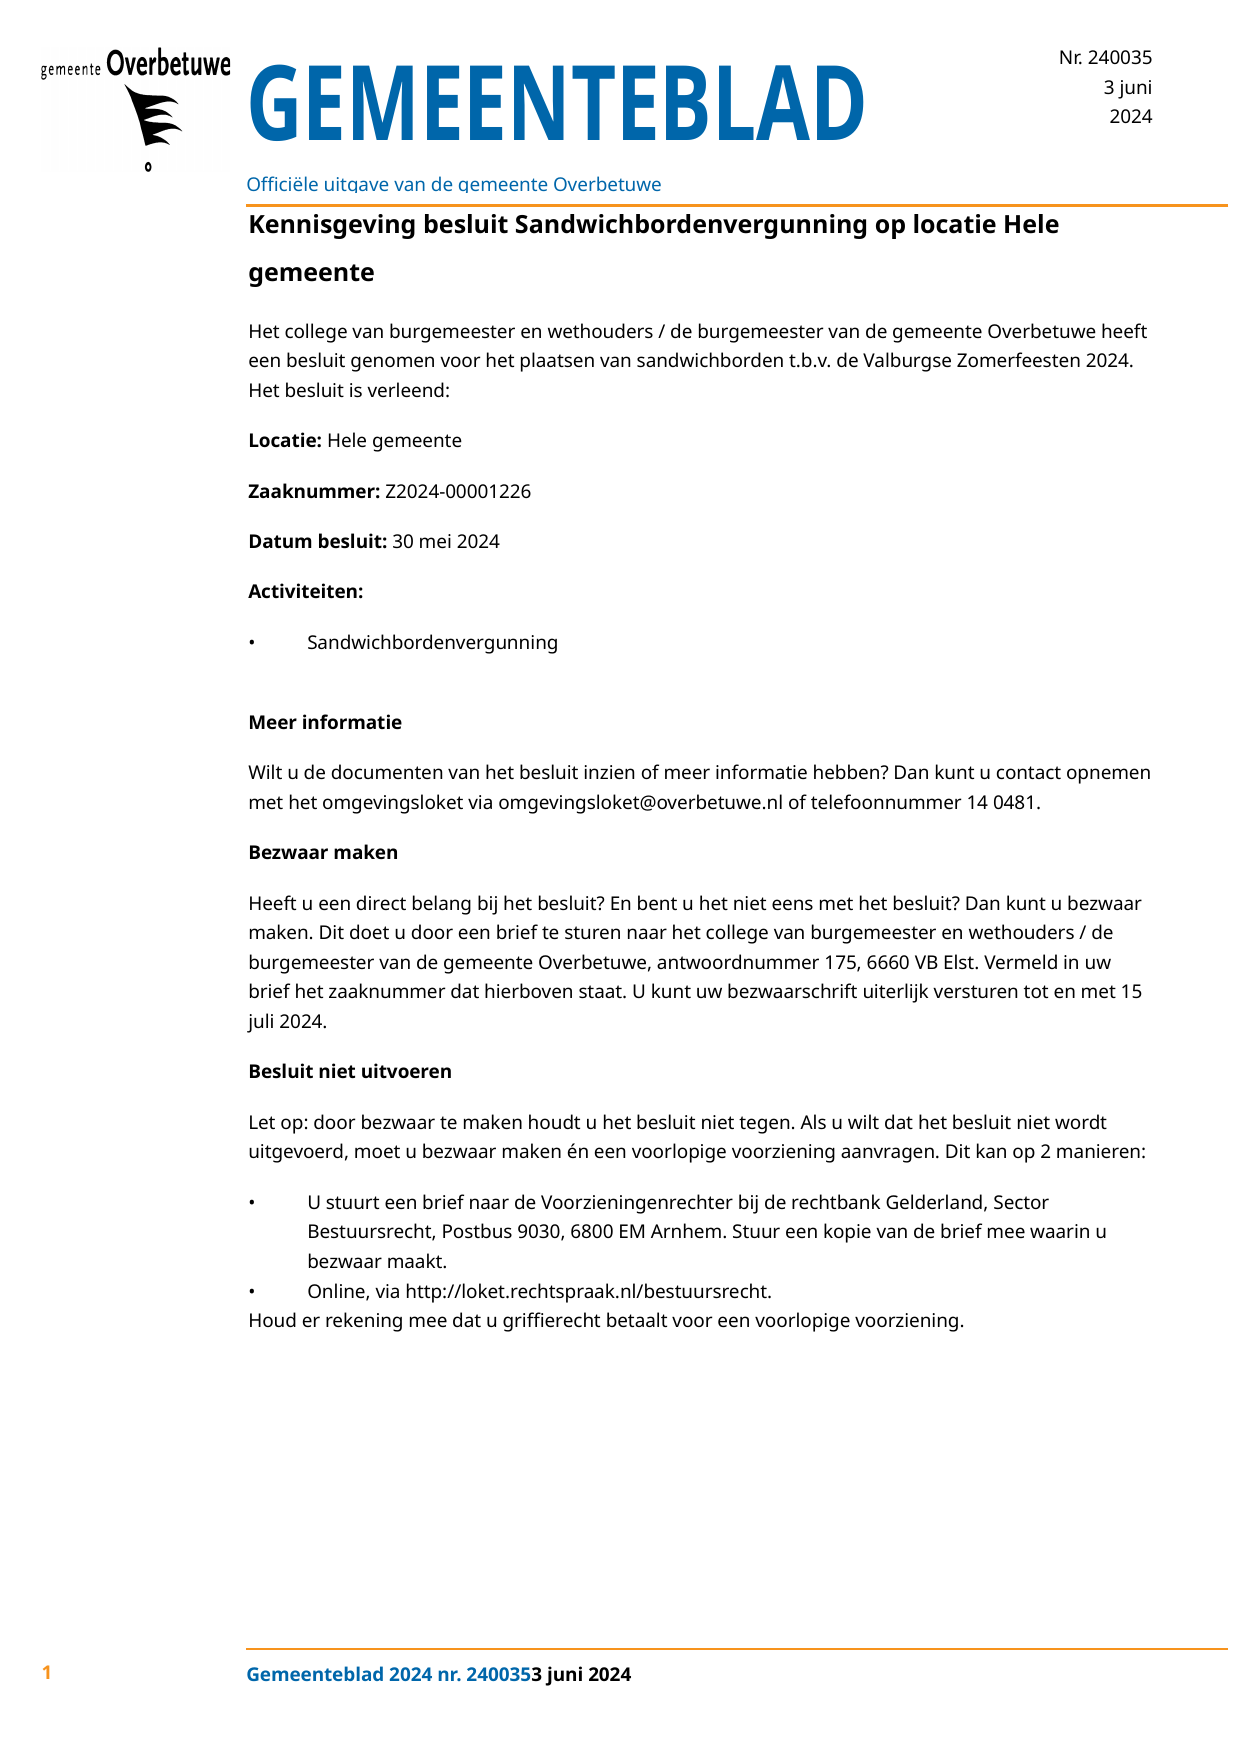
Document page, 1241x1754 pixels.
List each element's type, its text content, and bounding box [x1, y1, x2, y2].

picture [41, 47, 231, 172]
text Kennisgeving besluit Sandwichbordenvergunning op locatie Hele gemeente [248, 207, 1152, 288]
text Bezwaar maken [248, 839, 1152, 865]
text Besluit niet uitvoeren [248, 1059, 1152, 1084]
list Sandwichbordenvergunning [248, 629, 1152, 655]
text Zaaknummer: Z2024-00001226 [248, 478, 1152, 504]
text Houd er rekening mee dat u griffierecht betaalt voor een voorlopige voorziening. [248, 1307, 1152, 1333]
text Meer informatie [248, 709, 1152, 735]
text Wilt u de documenten van het besluit inzien of meer informatie hebben? Dan kunt u contact opnemen met het omgevingsloket via omgevingsloket@overbetuwe.nl of telefoonnummer 14 0481. [248, 759, 1152, 815]
text Datum besluit: 30 mei 2024 [248, 528, 1152, 554]
list U stuurt een brief naar de Voorzieningenrechter bij de rechtbank Gelderland, Sector Bestuursrecht, Postbus 9030, 6800 EM Arnhem. Stuur een kopie van de brief mee waarin u bezwaar maakt. [248, 1189, 1152, 1274]
text Let op: door bezwaar te maken houdt u het besluit niet tegen. Als u wilt dat het besluit niet wordt uitgevoerd, moet u bezwaar maken én een voorlopige voorziening aanvragen. Dit kan op 2 manieren: [248, 1109, 1152, 1164]
text Heeft u een direct belang bij het besluit? En bent u het niet eens met het besluit? Dan kunt u bezwaar maken. Dit doet u door een brief te sturen naar het college van burgemeester en wethouders / de burgemeester van de gemeente Overbetuwe, antwoordnummer 175, 6660 VB Elst. Vermeld in uw brief het zaaknummer dat hierboven staat. U kunt uw bezwaarschrift uiterlijk versturen tot en met 15 juli 2024. [248, 890, 1152, 1034]
text Activiteiten: [248, 579, 1152, 604]
text Locatie: Hele gemeente [248, 427, 1152, 453]
list Online, via http://loket.rechtspraak.nl/bestuursrecht. [248, 1278, 1152, 1304]
text Het college van burgemeester en wethouders / de burgemeester van de gemeente Overbetuwe heeft een besluit genomen voor het plaatsen van sandwichborden t.b.v. de Valburgse Zomerfeesten 2024. Het besluit is verleend: [248, 318, 1152, 403]
